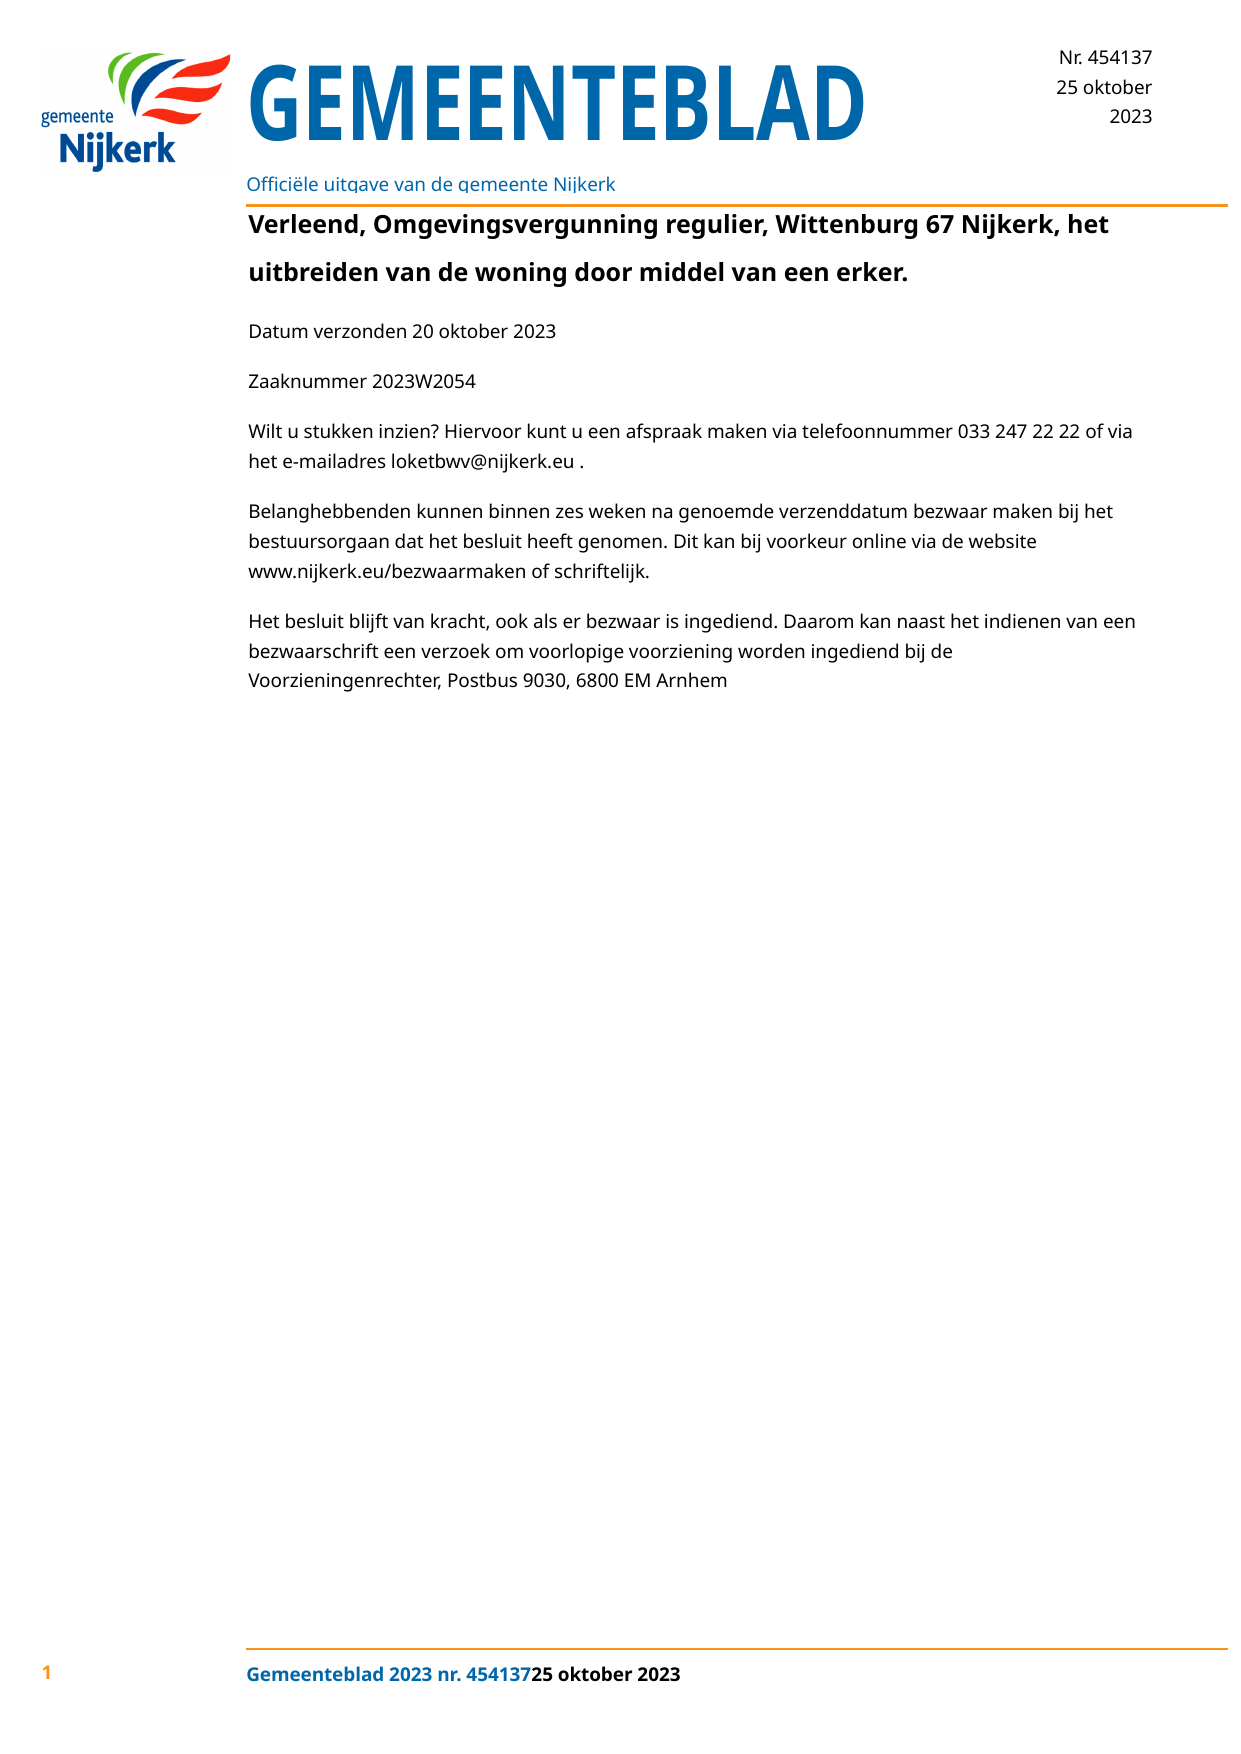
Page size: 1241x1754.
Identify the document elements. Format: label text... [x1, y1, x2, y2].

text Zaaknummer 2023W2054 [248, 368, 1152, 394]
text Verleend, Omgevingsvergunning regulier, Wittenburg 67 Nijkerk, het uitbreiden van de woning door middel van een erker. [248, 207, 1152, 288]
text Datum verzonden 20 oktober 2023 [248, 318, 1152, 344]
text Wilt u stukken inzien? Hiervoor kunt u een afspraak maken via telefoonnummer 033 247 22 22 of via het e-mailadres loketbwv@nijkerk.eu . [248, 419, 1152, 474]
text Het besluit blijft van kracht, ook als er bezwaar is ingediend. Daarom kan naast het indienen van een bezwaarschrift een verzoek om voorlopige voorziening worden ingediend bij de Voorzieningenrechter, Postbus 9030, 6800 EM Arnhem [248, 608, 1152, 693]
picture [41, 47, 231, 172]
text Belanghebbenden kunnen binnen zes weken na genoemde verzenddatum bezwaar maken bij het bestuursorgaan dat het besluit heeft genomen. Dit kan bij voorkeur online via de website www.nijkerk.eu/bezwaarmaken of schriftelijk. [248, 499, 1152, 584]
